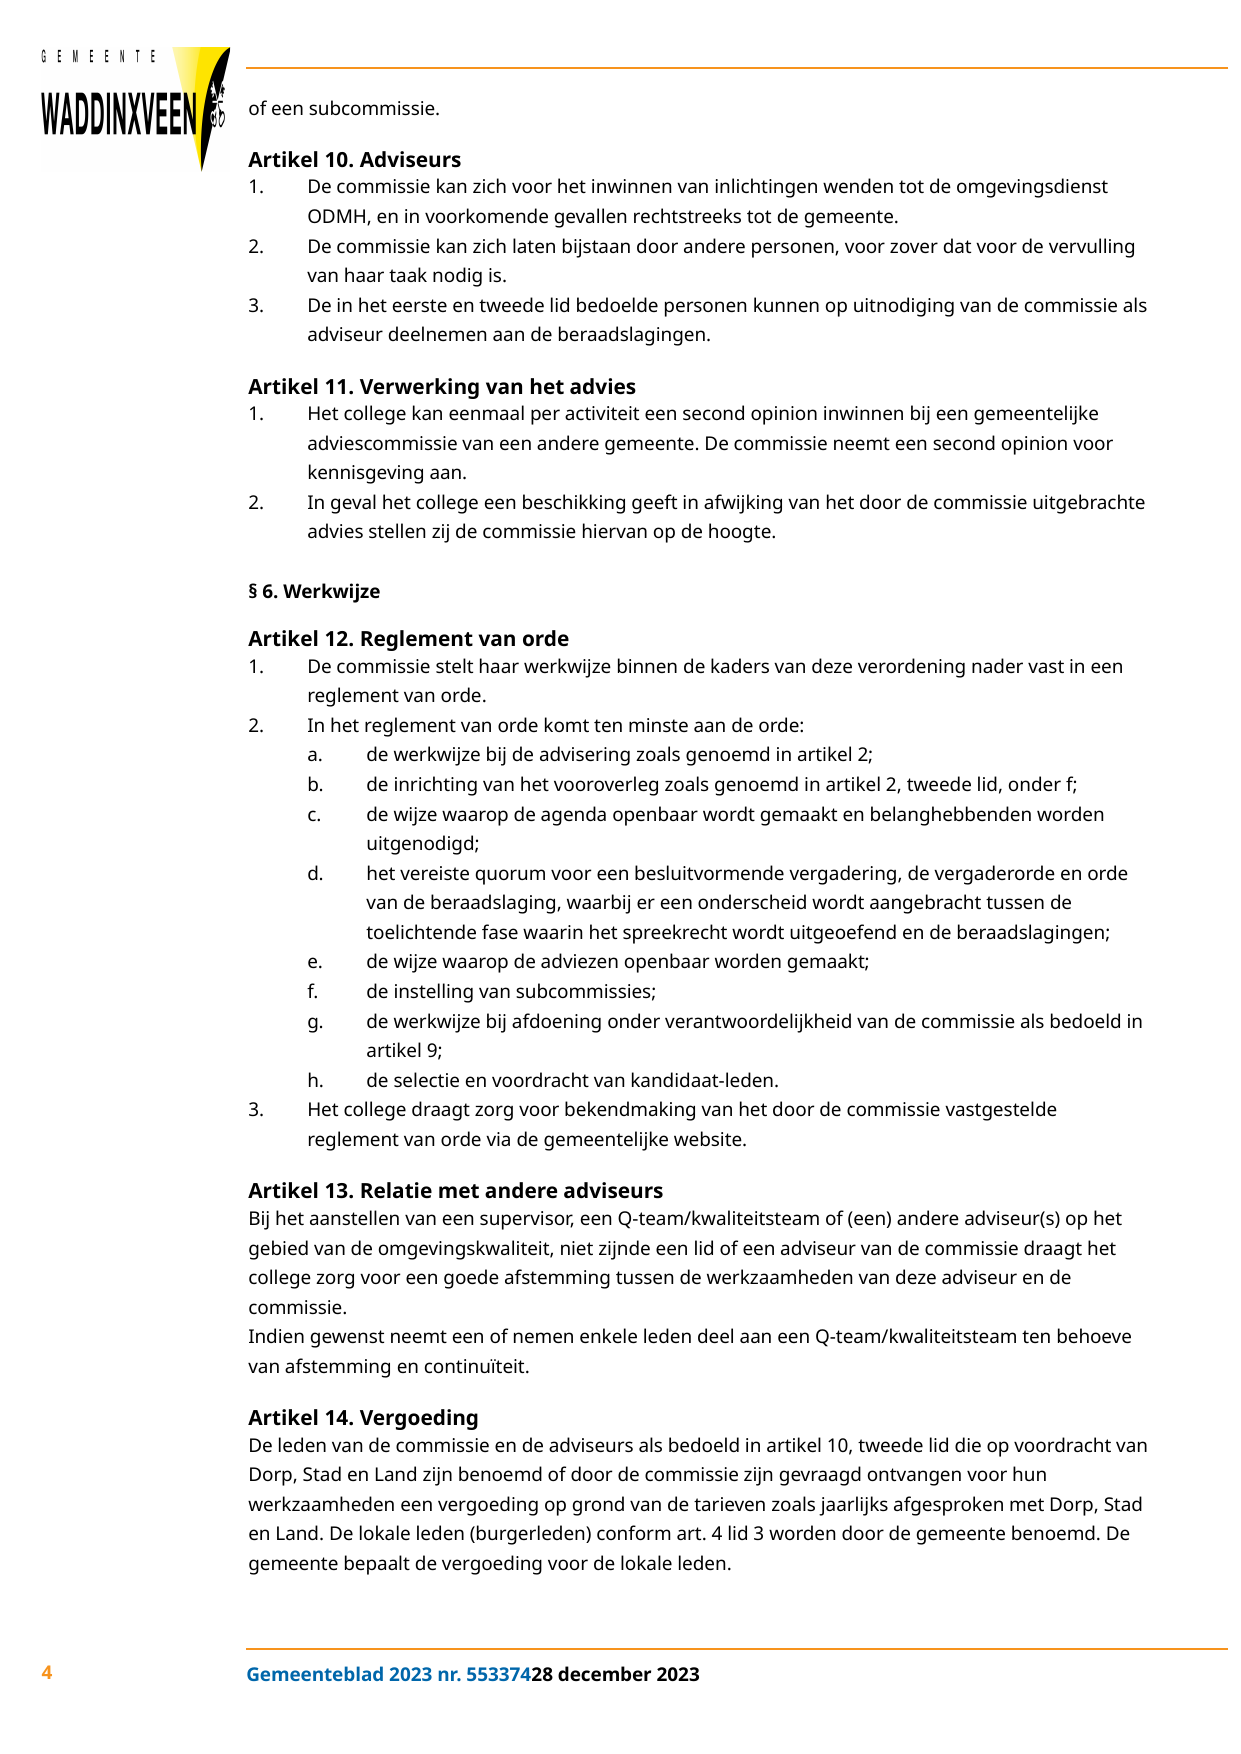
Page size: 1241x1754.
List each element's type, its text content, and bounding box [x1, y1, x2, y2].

list De in het eerste en tweede lid bedoelde personen kunnen op uitnodiging van de commissie als adviseur deelnemen aan de beraadslagingen. [248, 292, 1152, 347]
list In het reglement van orde komt ten minste aan de orde: [248, 712, 1152, 738]
text Indien gewenst neemt een of nemen enkele leden deel aan een Q-team/kwaliteitsteam ten behoeve van afstemming en continuïteit. [248, 1323, 1152, 1379]
text of een subcommissie. [248, 95, 1152, 121]
text Artikel 11. Verwerking van het advies [248, 372, 1152, 400]
list Het college draagt zorg voor bekendmaking van het door de commissie vastgestelde reglement van orde via de gemeentelijke website. [248, 1097, 1152, 1152]
list Het college kan eenmaal per activiteit een second opinion inwinnen bij een gemeentelijke adviescommissie van een andere gemeente. De commissie neemt een second opinion voor kennisgeving aan. [248, 400, 1152, 485]
list de wijze waarop de adviezen openbaar worden gemaakt; [307, 949, 1152, 974]
list het vereiste quorum voor een besluitvormende vergadering, de vergaderorde en orde van de beraadslaging, waarbij er een onderscheid wordt aangebracht tussen de toelichtende fase waarin het spreekrecht wordt uitgeoefend en de beraadslagingen; [307, 860, 1152, 945]
text Artikel 13. Relatie met andere adviseurs [248, 1177, 1152, 1205]
list de selectie en voordracht van kandidaat-leden. [307, 1067, 1152, 1093]
list De commissie kan zich laten bijstaan door andere personen, voor zover dat voor de vervulling van haar taak nodig is. [248, 233, 1152, 288]
text Bij het aanstellen van een supervisor, een Q-team/kwaliteitsteam of (een) andere adviseur(s) op het gebied van de omgevingskwaliteit, niet zijnde een lid of een adviseur van de commissie draagt het college zorg voor een goede afstemming tussen de werkzaamheden van deze adviseur en de commissie. [248, 1205, 1152, 1319]
picture [41, 47, 231, 172]
list De commissie kan zich voor het inwinnen van inlichtingen wenden tot de omgevingsdienst ODMH, en in voorkomende gevallen rechtstreeks tot de gemeente. [248, 174, 1152, 229]
list de werkwijze bij de advisering zoals genoemd in artikel 2; [307, 742, 1152, 767]
list In geval het college een beschikking geeft in afwijking van het door de commissie uitgebrachte advies stellen zij de commissie hiervan op de hoogte. [248, 489, 1152, 544]
list de instelling van subcommissies; [307, 978, 1152, 1004]
text Artikel 10. Adviseurs [248, 145, 1152, 174]
list de inrichting van het vooroverleg zoals genoemd in artikel 2, tweede lid, onder f; [307, 771, 1152, 797]
list De commissie stelt haar werkwijze binnen de kaders van deze verordening nader vast in een reglement van orde. [248, 653, 1152, 708]
list de wijze waarop de agenda openbaar wordt gemaakt en belanghebbenden worden uitgenodigd; [307, 801, 1152, 856]
text Artikel 14. Vergoeding [248, 1403, 1152, 1432]
text De leden van de commissie en de adviseurs als bedoeld in artikel 10, tweede lid die op voordracht van Dorp, Stad en Land zijn benoemd of door de commissie zijn gevraagd ontvangen voor hun werkzaamheden een vergoeding op grond van de tarieven zoals jaarlijks afgesproken met Dorp, Stad en Land. De lokale leden (burgerleden) conform art. 4 lid 3 worden door de gemeente benoemd. De gemeente bepaalt de vergoeding voor de lokale leden. [248, 1432, 1152, 1576]
text Artikel 12. Reglement van orde [248, 624, 1152, 653]
list de werkwijze bij afdoening onder verantwoordelijkheid van de commissie als bedoeld in artikel 9; [307, 1008, 1152, 1063]
text § 6. Werkwijze [248, 578, 1152, 604]
